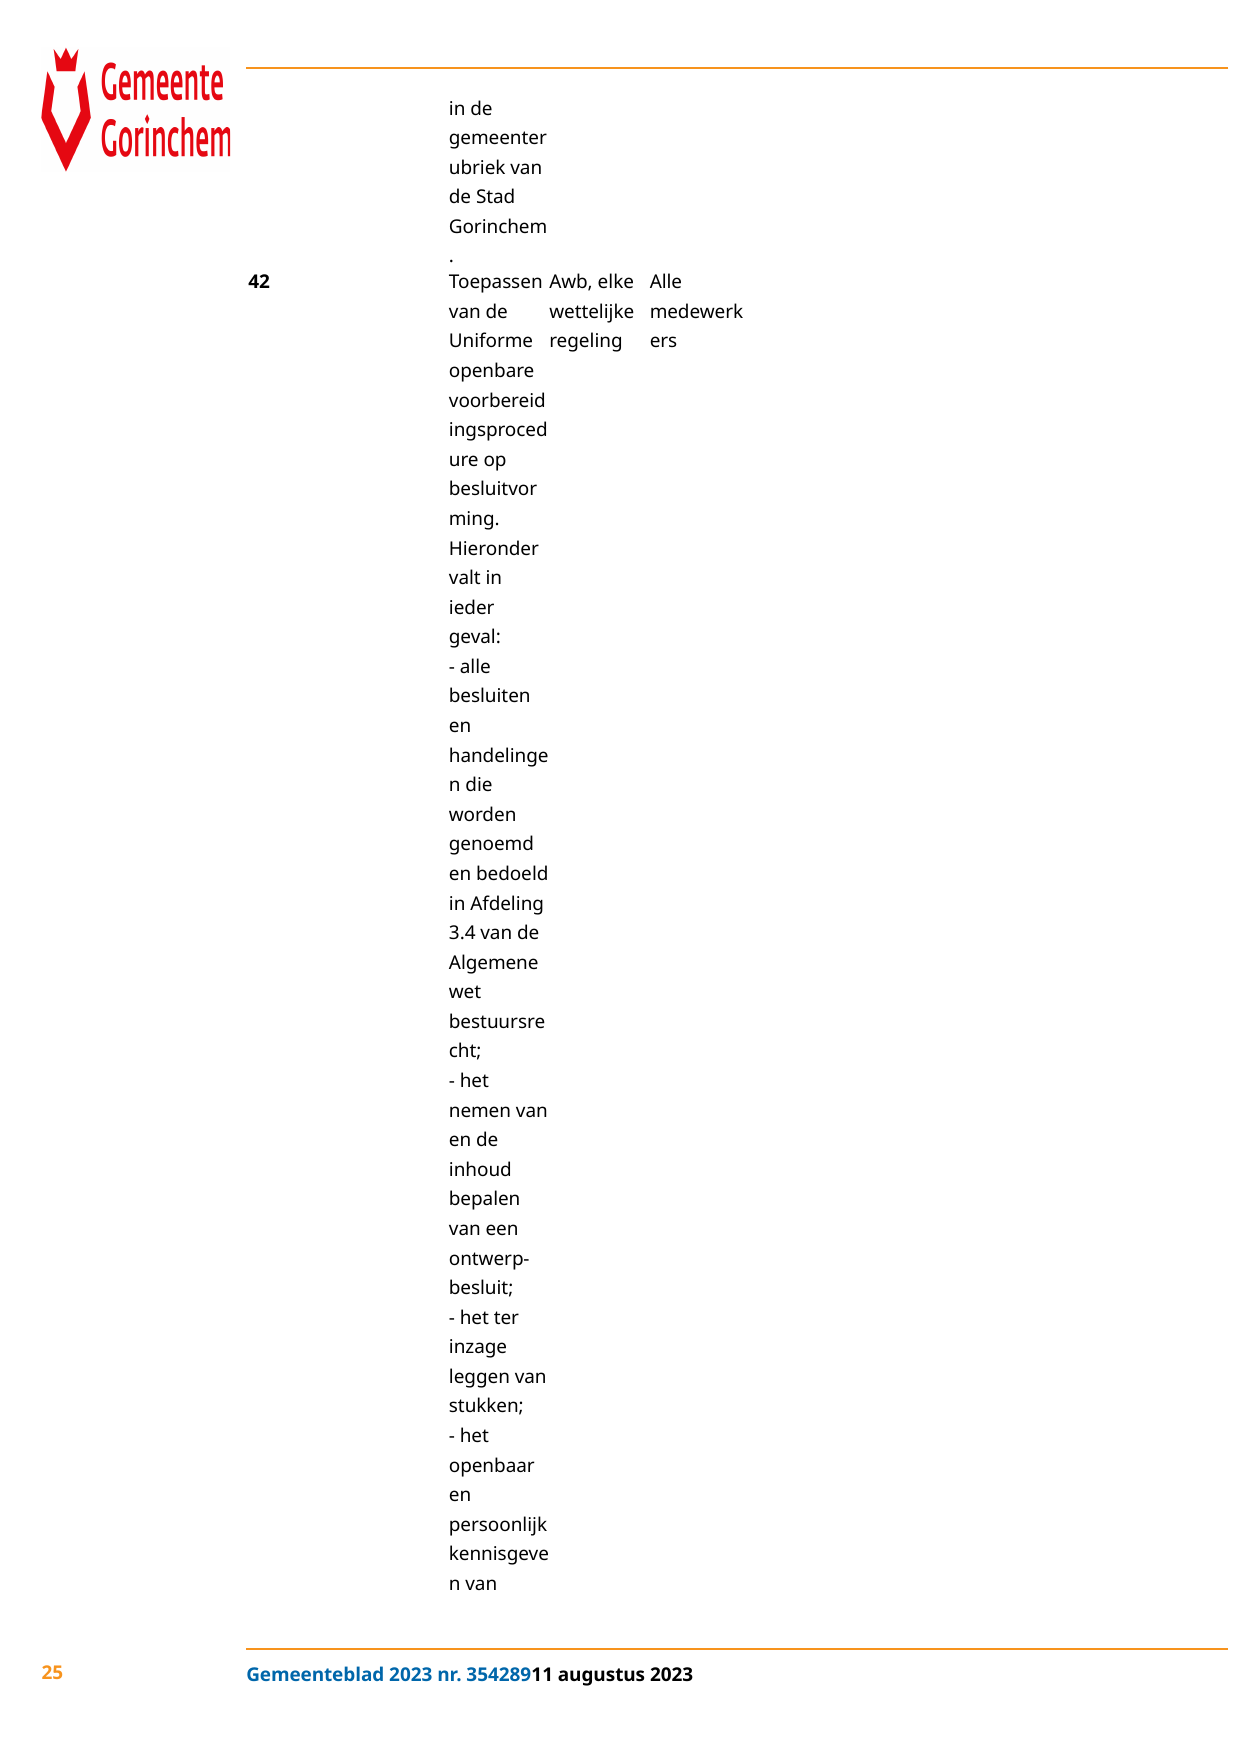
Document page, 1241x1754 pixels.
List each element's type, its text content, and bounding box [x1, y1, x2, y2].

table_cell [1051, 269, 1152, 1596]
picture [41, 47, 231, 172]
table_cell [1051, 95, 1152, 268]
table_cell [850, 269, 951, 1596]
table_cell Awb, elke wettelijke regeling [549, 269, 649, 1596]
table_cell [650, 95, 750, 268]
table_cell Alle medewerkers [650, 269, 750, 1596]
table_cell [951, 95, 1051, 268]
table_cell [248, 95, 348, 268]
table_cell [549, 95, 649, 268]
table_cell [348, 269, 449, 1596]
table_cell [750, 95, 850, 268]
table_cell [850, 95, 951, 268]
table_cell [951, 269, 1051, 1596]
table_cell Toepassen van de Uniforme openbare voorbereidingsprocedure op besluitvorming. Hieronder valt in ieder geval: - alle besluiten en handelingen die worden genoemd en bedoeld in Afdeling 3.4 van de Algemene wet bestuursrecht; - het nemen van en de inhoud bepalen van een ontwerp-besluit; - het ter inzage leggen van stukken; - het openbaar en persoonlijk kennisgeven van [449, 269, 549, 1596]
table_cell [750, 269, 850, 1596]
table_cell [348, 95, 449, 268]
table_cell in de gemeenterubriek van de Stad Gorinchem. [449, 95, 549, 268]
table_cell 42 [248, 269, 348, 1596]
